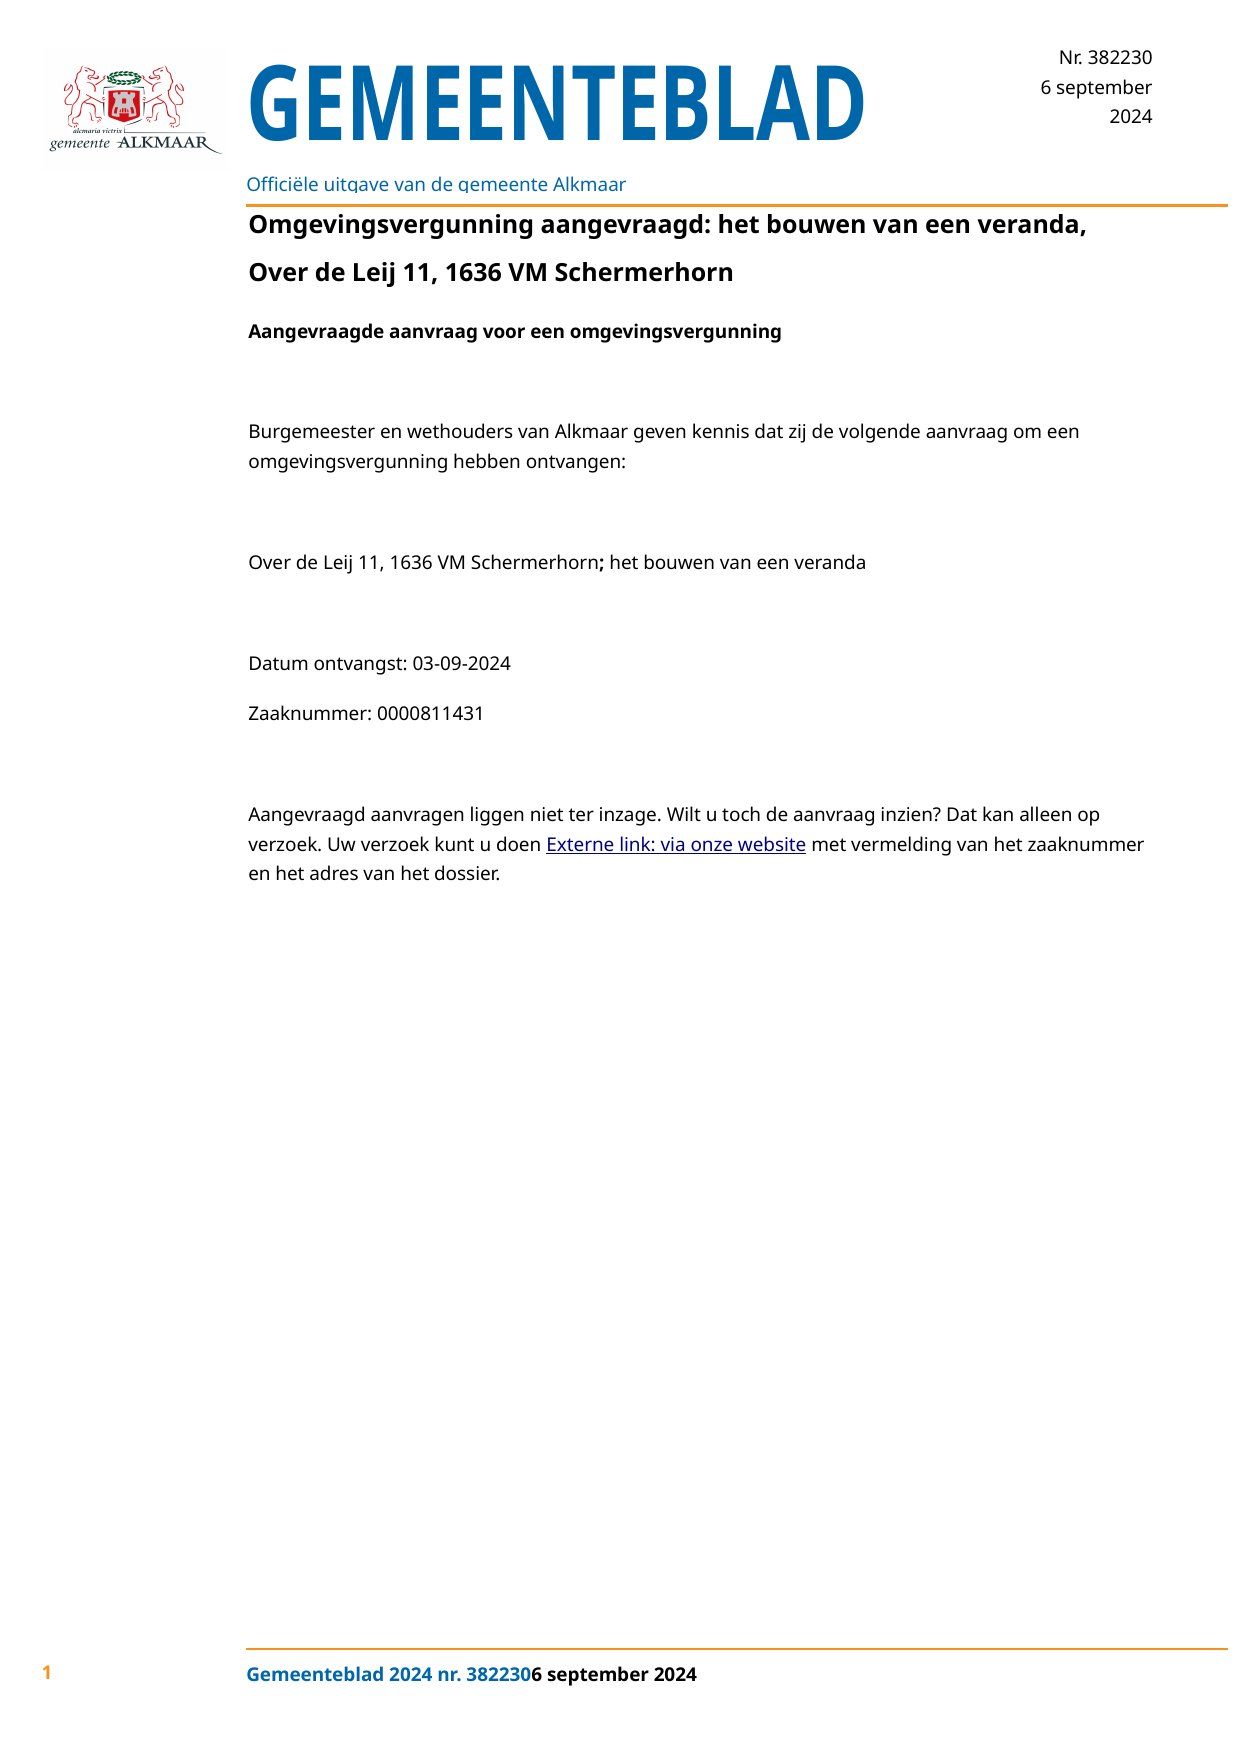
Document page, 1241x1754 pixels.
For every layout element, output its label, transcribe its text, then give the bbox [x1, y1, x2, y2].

text Zaaknummer: 0000811431 [248, 700, 1152, 726]
text Burgemeester en wethouders van Alkmaar geven kennis dat zij de volgende aanvraag om een omgevingsvergunning hebben ontvangen: [248, 419, 1152, 474]
picture [41, 47, 231, 172]
text Omgevingsvergunning aangevraagd: het bouwen van een veranda, Over de Leij 11, 1636 VM Schermerhorn [248, 207, 1152, 288]
text Datum ontvangst: 03-09-2024 [248, 650, 1152, 676]
text Aangevraagde aanvraag voor een omgevingsvergunning [248, 318, 1152, 344]
text Aangevraagd aanvragen liggen niet ter inzage. Wilt u toch de aanvraag inzien? Dat kan alleen op verzoek. Uw verzoek kunt u doen Externe link: via onze website met vermelding van het zaaknummer en het adres van het dossier. [248, 801, 1152, 886]
text Over de Leij 11, 1636 VM Schermerhorn; het bouwen van een veranda [248, 549, 1152, 575]
